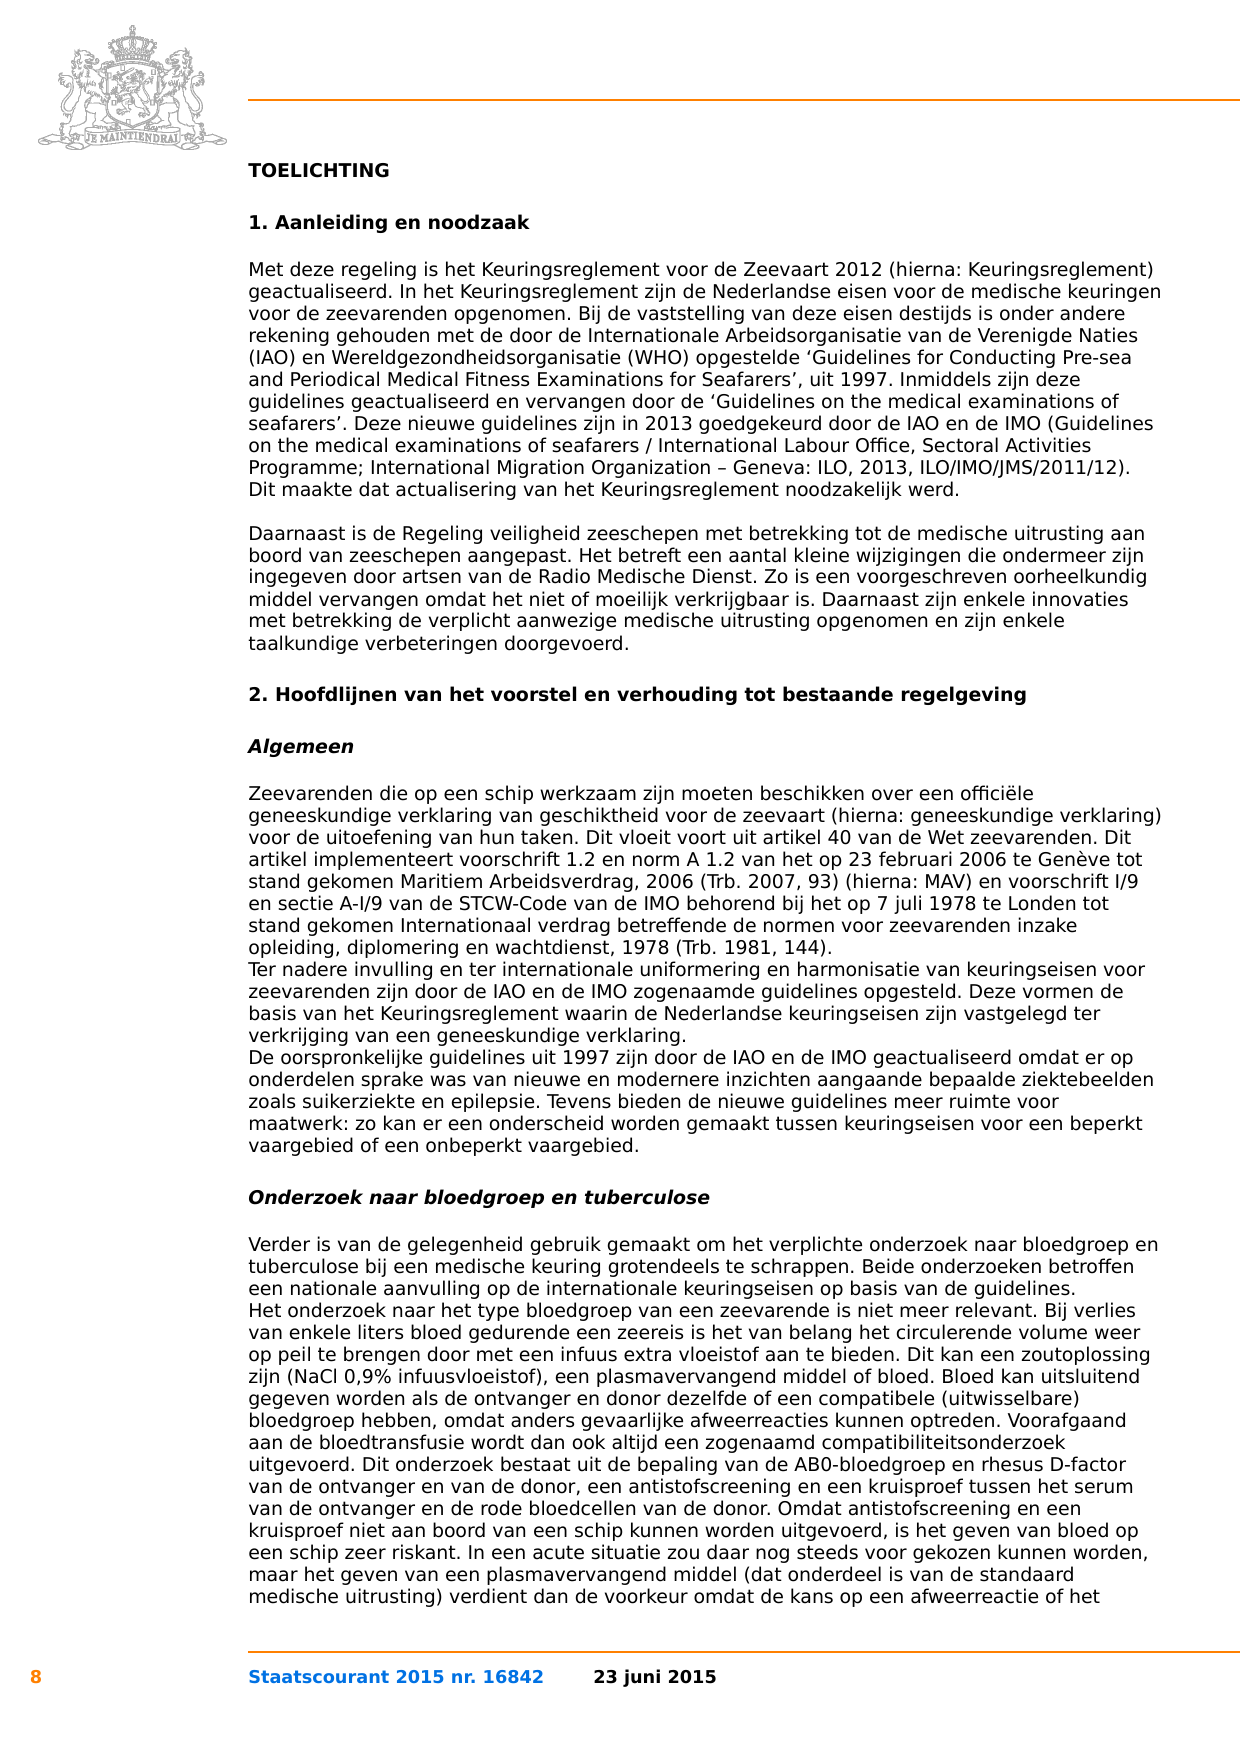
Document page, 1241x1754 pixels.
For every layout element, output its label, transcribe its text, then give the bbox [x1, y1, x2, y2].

text Verder is van de gelegenheid gebruik gemaakt om het verplichte onderzoek naar bloedgroep en tuberculose bij een medische keuring grotendeels te schrappen. Beide onderzoeken betroffen een nationale aanvulling op de internationale keuringseisen op basis van de guidelines. [248, 1234, 1163, 1300]
text De oorspronkelijke guidelines uit 1997 zijn door de IAO en de IMO geactualiseerd omdat er op onderdelen sprake was van nieuwe en modernere inzichten aangaande bepaalde ziektebeelden zoals suikerziekte en epilepsie. Tevens bieden de nieuwe guidelines meer ruimte voor maatwerk: zo kan er een onderscheid worden gemaakt tussen keuringseisen voor een beperkt vaargebied of een onbeperkt vaargebied. [248, 1047, 1163, 1157]
subtitle 2. Hoofdlijnen van het voorstel en verhouding tot bestaande regelgeving [248, 684, 1163, 706]
text Het onderzoek naar het type bloedgroep van een zeevarende is niet meer relevant. Bij verlies van enkele liters bloed gedurende een zeereis is het van belang het circulerende volume weer op peil te brengen door met een infuus extra vloeistof aan te bieden. Dit kan een zoutoplossing zijn (NaCl 0,9% infuusvloeistof), een plasmavervangend middel of bloed. Bloed kan uitsluitend gegeven worden als de ontvanger en donor dezelfde of een compatibele (uitwisselbare) bloedgroep hebben, omdat anders gevaarlijke afweerreacties kunnen optreden. Voorafgaand aan de bloedtransfusie wordt dan ook altijd een zogenaamd compatibiliteitsonderzoek uitgevoerd. Dit onderzoek bestaat uit de bepaling van de AB0-bloedgroep en rhesus D-factor van de ontvanger en van de donor, een antistofscreening en een kruisproef tussen het serum van de ontvanger en de rode bloedcellen van de donor. Omdat antistofscreening en een kruisproef niet aan boord van een schip kunnen worden uitgevoerd, is het geven van bloed op een schip zeer riskant. In een acute situatie zou daar nog steeds voor gekozen kunnen worden, maar het geven van een plasmavervangend middel (dat onderdeel is van de standaard medische uitrusting) verdient dan de voorkeur omdat de kans op een afweerreactie of het [248, 1300, 1163, 1608]
subtitle 1. Aanleiding en noodzaak [248, 212, 1163, 234]
subtitle Onderzoek naar bloedgroep en tuberculose [248, 1187, 1163, 1209]
subtitle Algemeen [248, 736, 1163, 758]
text Daarnaast is de Regeling veiligheid zeeschepen met betrekking tot de medische uitrusting aan boord van zeeschepen aangepast. Het betreft een aantal kleine wijzigingen die ondermeer zijn ingegeven door artsen van de Radio Medische Dienst. Zo is een voorgeschreven oorheelkundig middel vervangen omdat het niet of moeilijk verkrijgbaar is. Daarnaast zijn enkele innovaties met betrekking de verplicht aanwezige medische uitrusting opgenomen en zijn enkele taalkundige verbeteringen doorgevoerd. [248, 522, 1163, 654]
subtitle TOELICHTING [248, 160, 1163, 182]
picture [38, 25, 227, 150]
text Met deze regeling is het Keuringsreglement voor de Zeevaart 2012 (hierna: Keuringsreglement) geactualiseerd. In het Keuringsreglement zijn de Nederlandse eisen voor de medische keuringen voor de zeevarenden opgenomen. Bij de vaststelling van deze eisen destijds is onder andere rekening gehouden met de door de Internationale Arbeidsorganisatie van de Verenigde Naties (IAO) en Wereldgezondheidsorganisatie (WHO) opgestelde ‘Guidelines for Conducting Pre-sea and Periodical Medical Fitness Examinations for Seafarers’, uit 1997. Inmiddels zijn deze guidelines geactualiseerd en vervangen door de ‘Guidelines on the medical examinations of seafarers’. Deze nieuwe guidelines zijn in 2013 goedgekeurd door de IAO en de IMO (Guidelines on the medical examinations of seafarers / International Labour Office, Sectoral Activities Programme; International Migration Organization – Geneva: ILO, 2013, ILO/IMO/JMS/2011/12). Dit maakte dat actualisering van het Keuringsreglement noodzakelijk werd. [248, 259, 1163, 501]
text Zeevarenden die op een schip werkzaam zijn moeten beschikken over een officiële geneeskundige verklaring van geschiktheid voor de zeevaart (hierna: geneeskundige verklaring) voor de uitoefening van hun taken. Dit vloeit voort uit artikel 40 van de Wet zeevarenden. Dit artikel implementeert voorschrift 1.2 en norm A 1.2 van het op 23 februari 2006 te Genève tot stand gekomen Maritiem Arbeidsverdrag, 2006 (Trb. 2007, 93) (hierna: MAV) en voorschrift I/9 en sectie A-I/9 van de STCW-Code van de IMO behorend bij het op 7 juli 1978 te Londen tot stand gekomen Internationaal verdrag betreffende de normen voor zeevarenden inzake opleiding, diplomering en wachtdienst, 1978 (Trb. 1981, 144). [248, 783, 1163, 959]
text Ter nadere invulling en ter internationale uniformering en harmonisatie van keuringseisen voor zeevarenden zijn door de IAO en de IMO zogenaamde guidelines opgesteld. Deze vormen de basis van het Keuringsreglement waarin de Nederlandse keuringseisen zijn vastgelegd ter verkrijging van een geneeskundige verklaring. [248, 959, 1163, 1047]
